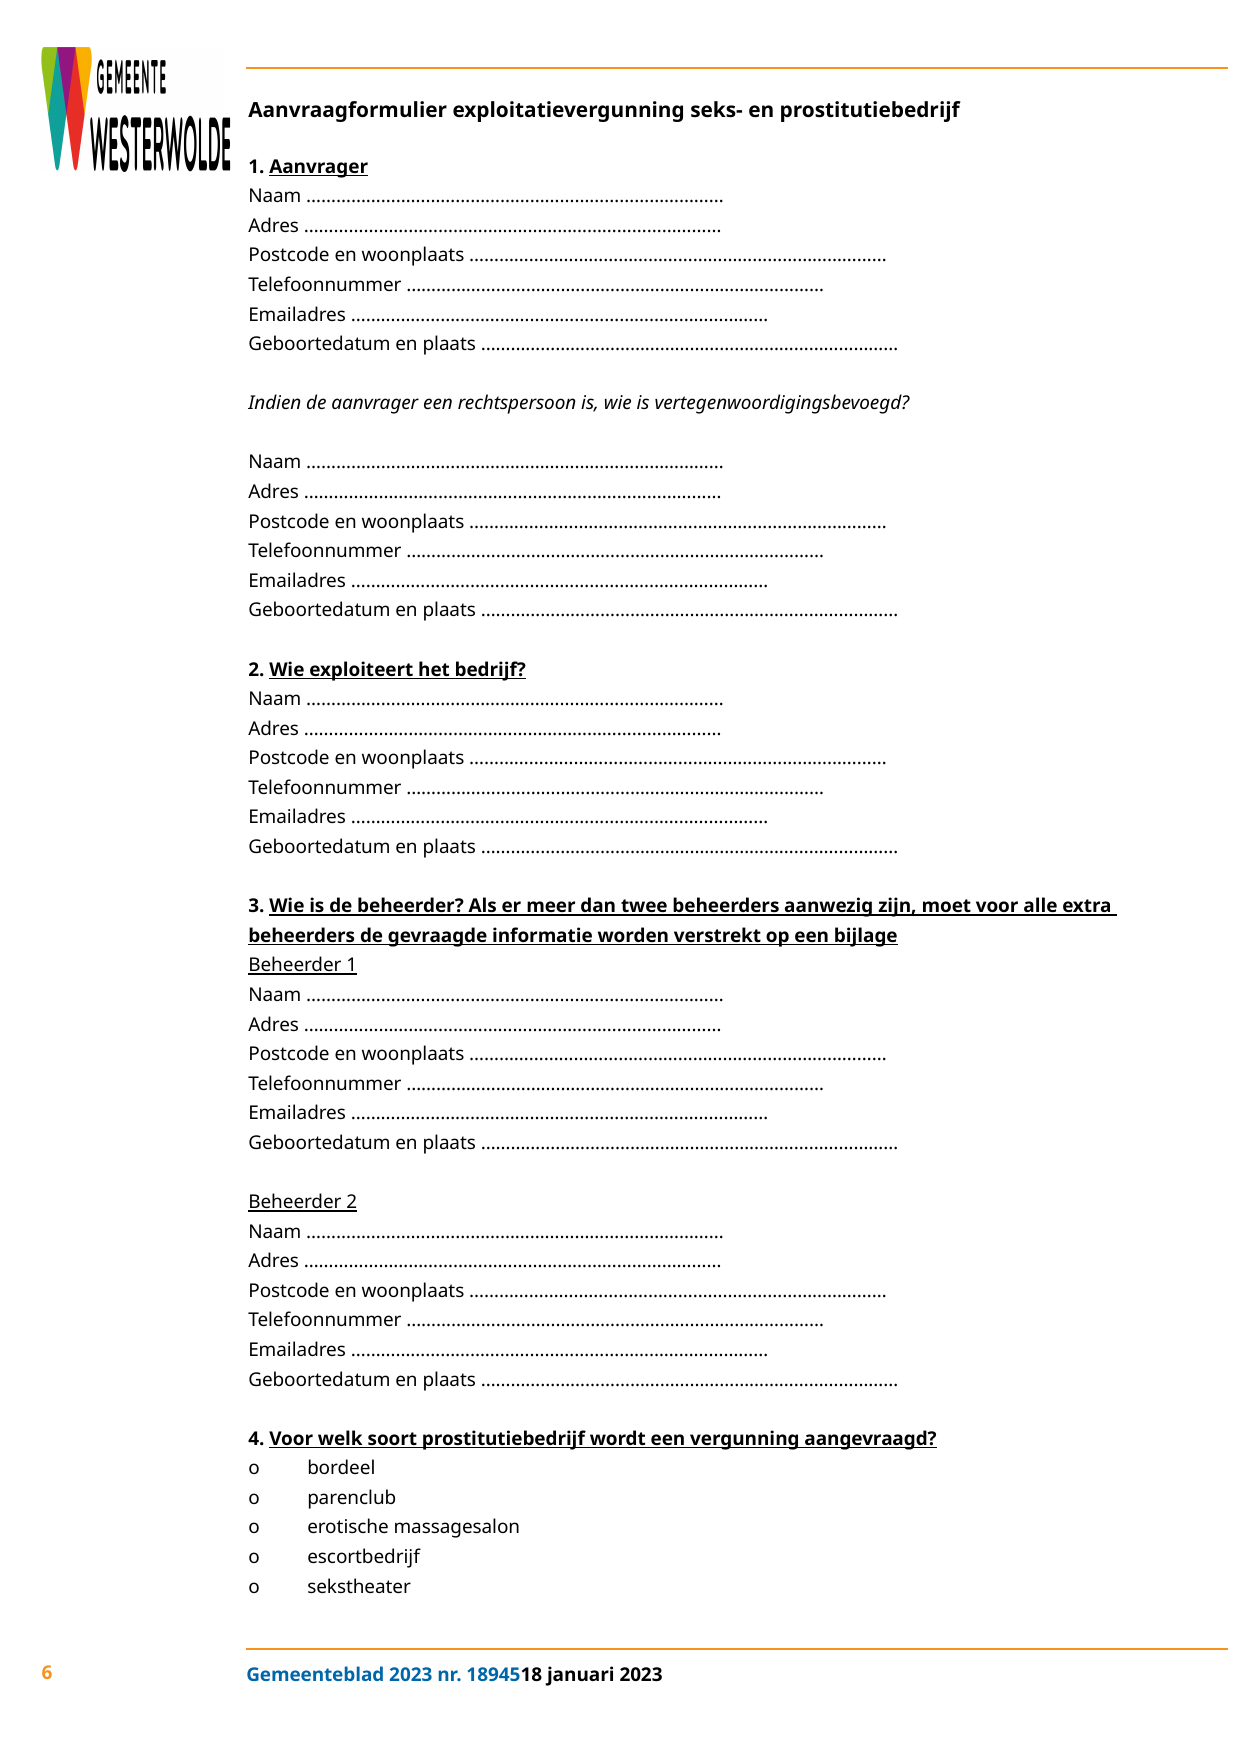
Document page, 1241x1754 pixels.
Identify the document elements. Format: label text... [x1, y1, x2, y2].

text Indien de aanvrager een rechtspersoon is, wie is vertegenwoordigingsbevoegd? [248, 389, 1152, 415]
text Telefoonnummer ………………………………………………………………………… [248, 774, 1152, 800]
text Beheerder 2 [248, 1188, 1152, 1214]
text Adres ………………………………………………………………………… [248, 1247, 1152, 1273]
text Beheerder 1 [248, 952, 1152, 977]
picture [41, 47, 231, 172]
text Postcode en woonplaats ………………………………………………………………………… [248, 1040, 1152, 1066]
list parenclub [248, 1484, 1152, 1510]
text Emailadres ………………………………………………………………………… [248, 1336, 1152, 1362]
text 1. Aanvrager [248, 153, 1152, 179]
text Postcode en woonplaats ………………………………………………………………………… [248, 242, 1152, 267]
text Adres ………………………………………………………………………… [248, 478, 1152, 504]
text Geboortedatum en plaats ………………………………………………………………………… [248, 330, 1152, 356]
text Naam ………………………………………………………………………… [248, 685, 1152, 711]
text Telefoonnummer ………………………………………………………………………… [248, 537, 1152, 563]
text Telefoonnummer ………………………………………………………………………… [248, 1070, 1152, 1096]
text 3. Wie is de beheerder? Als er meer dan twee beheerders aanwezig zijn, moet voor alle extra beheerders de gevraagde informatie worden verstrekt op een bijlage [248, 892, 1152, 948]
text Postcode en woonplaats ………………………………………………………………………… [248, 508, 1152, 534]
text Aanvraagformulier exploitatievergunning seks- en prostitutiebedrijf [248, 95, 1152, 123]
list sekstheater [248, 1573, 1152, 1599]
text Geboortedatum en plaats ………………………………………………………………………… [248, 1366, 1152, 1392]
text Emailadres ………………………………………………………………………… [248, 1099, 1152, 1125]
list erotische massagesalon [248, 1514, 1152, 1539]
text Adres ………………………………………………………………………… [248, 212, 1152, 238]
text Telefoonnummer ………………………………………………………………………… [248, 1307, 1152, 1332]
text Emailadres ………………………………………………………………………… [248, 804, 1152, 829]
text 4. Voor welk soort prostitutiebedrijf wordt een vergunning aangevraagd? [248, 1425, 1152, 1451]
list escortbedrijf [248, 1543, 1152, 1569]
text Adres ………………………………………………………………………… [248, 1011, 1152, 1037]
text Geboortedatum en plaats ………………………………………………………………………… [248, 1129, 1152, 1155]
list bordeel [248, 1454, 1152, 1480]
text Telefoonnummer ………………………………………………………………………… [248, 271, 1152, 297]
text 2. Wie exploiteert het bedrijf? [248, 656, 1152, 682]
text Naam ………………………………………………………………………… [248, 449, 1152, 474]
text Geboortedatum en plaats ………………………………………………………………………… [248, 597, 1152, 622]
text Adres ………………………………………………………………………… [248, 715, 1152, 741]
text Geboortedatum en plaats ………………………………………………………………………… [248, 833, 1152, 859]
text Emailadres ………………………………………………………………………… [248, 567, 1152, 593]
text Naam ………………………………………………………………………… [248, 1218, 1152, 1244]
text Postcode en woonplaats ………………………………………………………………………… [248, 744, 1152, 770]
text Emailadres ………………………………………………………………………… [248, 301, 1152, 327]
text Postcode en woonplaats ………………………………………………………………………… [248, 1277, 1152, 1303]
text Naam ………………………………………………………………………… [248, 981, 1152, 1007]
text Naam ………………………………………………………………………… [248, 182, 1152, 208]
